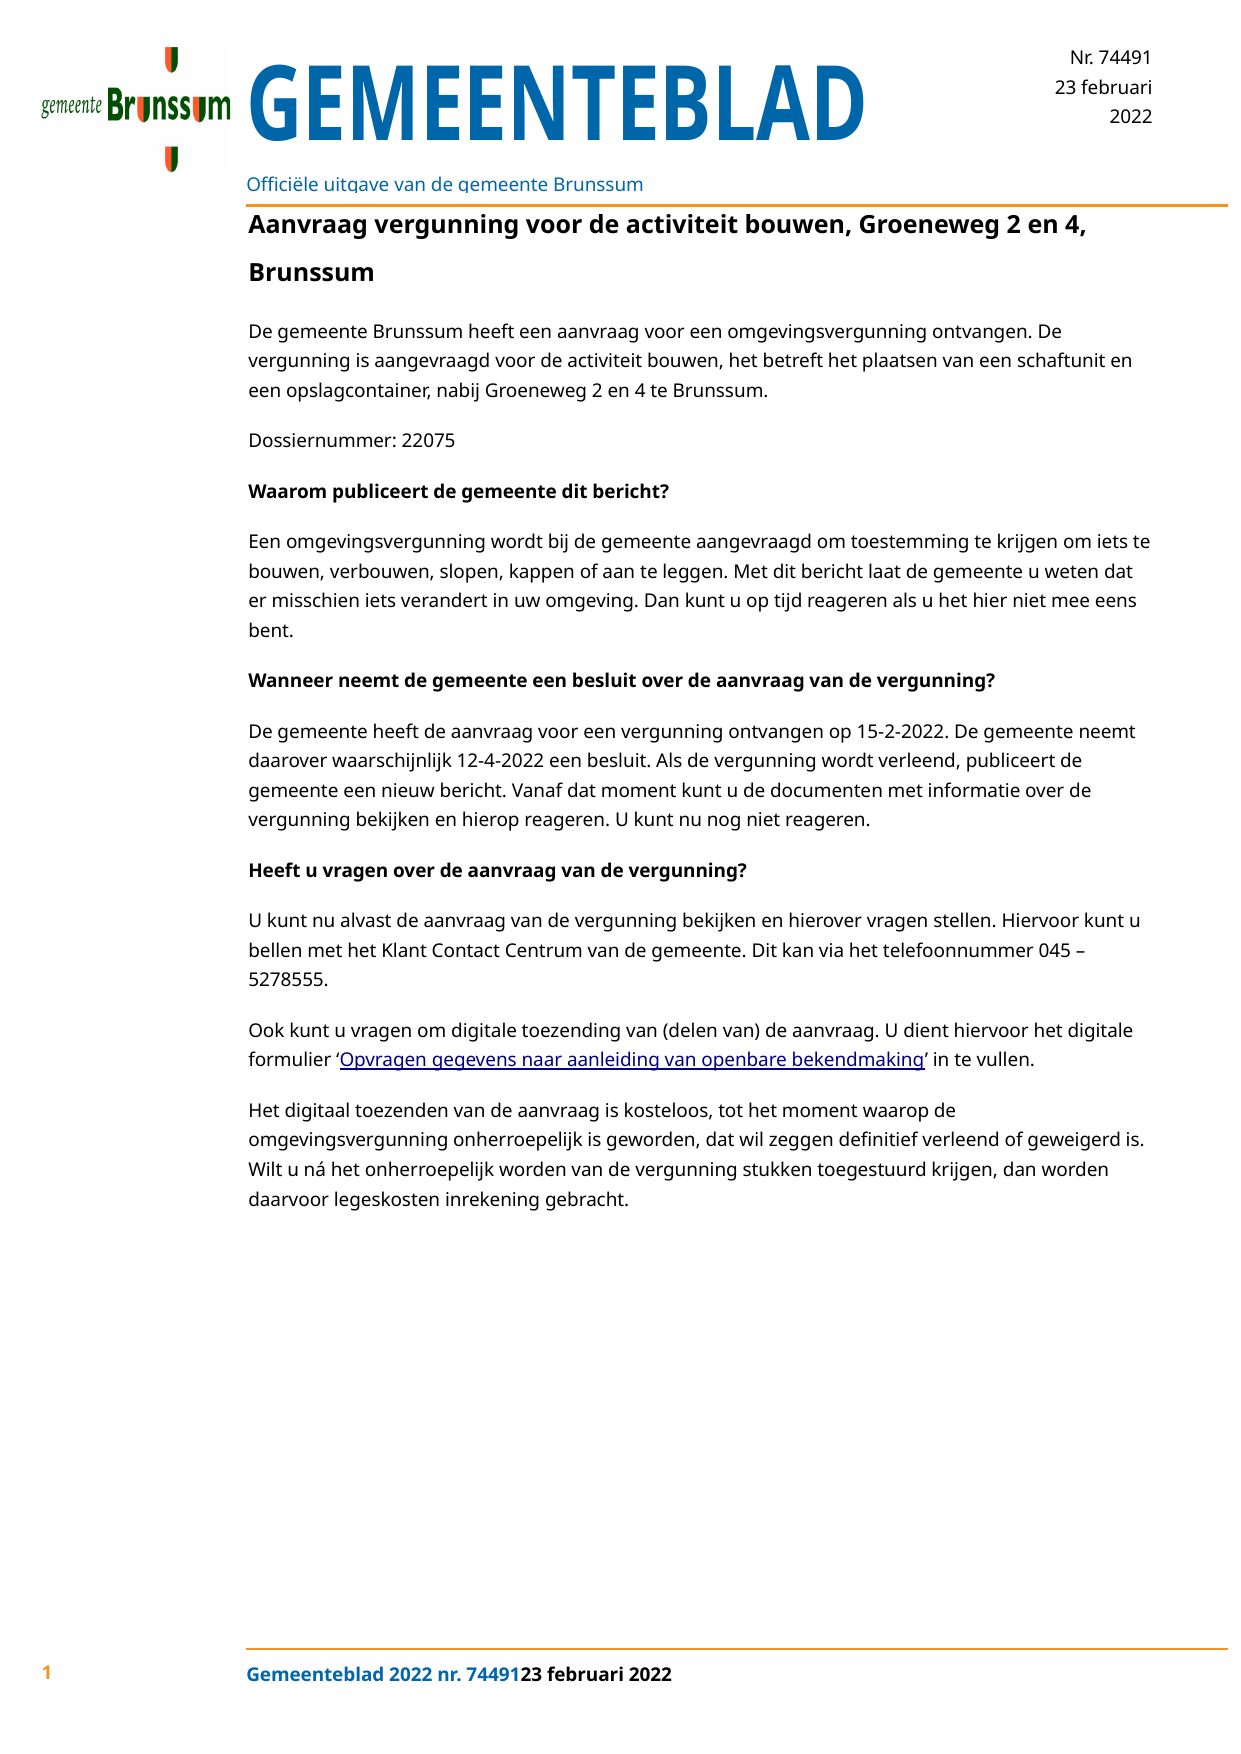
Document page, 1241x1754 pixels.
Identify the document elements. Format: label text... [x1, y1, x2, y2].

text Het digitaal toezenden van de aanvraag is kosteloos, tot het moment waarop de omgevingsvergunning onherroepelijk is geworden, dat wil zeggen definitief verleend of geweigerd is. Wilt u ná het onherroepelijk worden van de vergunning stukken toegestuurd krijgen, dan worden daarvoor legeskosten inrekening gebracht. [248, 1097, 1152, 1212]
picture [41, 47, 231, 172]
text Heeft u vragen over de aanvraag van de vergunning? [248, 857, 1152, 883]
text Waarom publiceert de gemeente dit bericht? [248, 478, 1152, 504]
text Een omgevingsvergunning wordt bij de gemeente aangevraagd om toestemming te krijgen om iets te bouwen, verbouwen, slopen, kappen of aan te leggen. Met dit bericht laat de gemeente u weten dat er misschien iets verandert in uw omgeving. Dan kunt u op tijd reageren als u het hier niet mee eens bent. [248, 528, 1152, 643]
text Ook kunt u vragen om digitale toezending van (delen van) de aanvraag. U dient hiervoor het digitale formulier ‘Opvragen gegevens naar aanleiding van openbare bekendmaking’ in te vullen. [248, 1017, 1152, 1072]
text De gemeente heeft de aanvraag voor een vergunning ontvangen op 15-2-2022. De gemeente neemt daarover waarschijnlijk 12-4-2022 een besluit. Als de vergunning wordt verleend, publiceert de gemeente een nieuw bericht. Vanaf dat moment kunt u de documenten met informatie over de vergunning bekijken en hierop reageren. U kunt nu nog niet reageren. [248, 718, 1152, 832]
text Dossiernummer: 22075 [248, 427, 1152, 453]
text Wanneer neemt de gemeente een besluit over de aanvraag van de vergunning? [248, 667, 1152, 693]
text De gemeente Brunssum heeft een aanvraag voor een omgevingsvergunning ontvangen. De vergunning is aangevraagd voor de activiteit bouwen, het betreft het plaatsen van een schaftunit en een opslagcontainer, nabij Groeneweg 2 en 4 te Brunssum. [248, 318, 1152, 403]
text Aanvraag vergunning voor de activiteit bouwen, Groeneweg 2 en 4, Brunssum [248, 207, 1152, 288]
text U kunt nu alvast de aanvraag van de vergunning bekijken en hierover vragen stellen. Hiervoor kunt u bellen met het Klant Contact Centrum van de gemeente. Dit kan via het telefoonnummer 045 – 5278555. [248, 907, 1152, 992]
